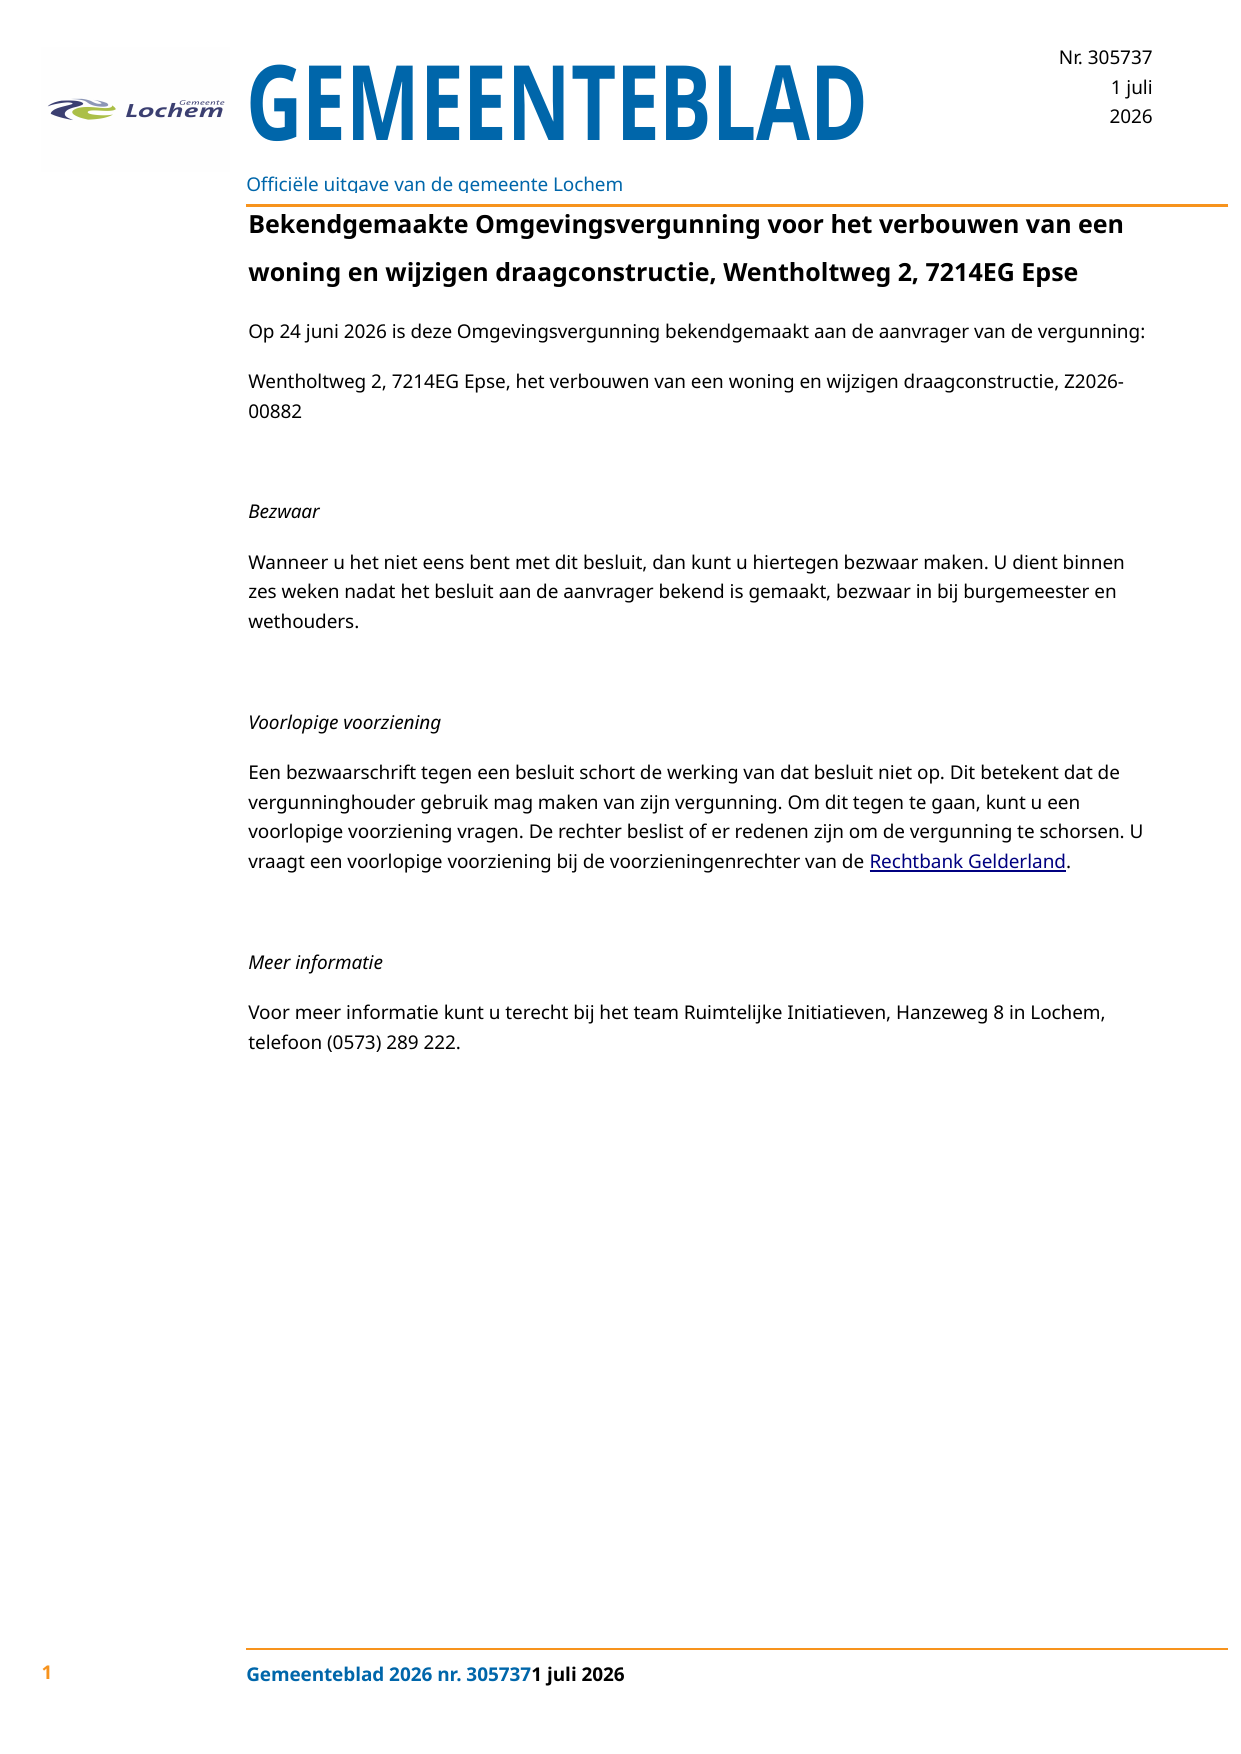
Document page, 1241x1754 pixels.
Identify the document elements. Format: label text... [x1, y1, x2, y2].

text Op 24 juni 2026 is deze Omgevingsvergunning bekendgemaakt aan de aanvrager van de vergunning: [248, 318, 1152, 344]
text Voorlopige voorziening [248, 709, 1152, 735]
text Wentholtweg 2, 7214EG Epse, het verbouwen van een woning en wijzigen draagconstructie, Z2026-00882 [248, 368, 1152, 424]
text Bezwaar [248, 499, 1152, 524]
text Meer informatie [248, 949, 1152, 975]
text Bekendgemaakte Omgevingsvergunning voor het verbouwen van een woning en wijzigen draagconstructie, Wentholtweg 2, 7214EG Epse [248, 207, 1152, 288]
text Voor meer informatie kunt u terecht bij het team Ruimtelijke Initiatieven, Hanzeweg 8 in Lochem, telefoon (0573) 289 222. [248, 999, 1152, 1055]
picture [41, 47, 231, 172]
text Een bezwaarschrift tegen een besluit schort de werking van dat besluit niet op. Dit betekent dat de vergunninghouder gebruik mag maken van zijn vergunning. Om dit tegen te gaan, kunt u een voorlopige voorziening vragen. De rechter beslist of er redenen zijn om de vergunning te schorsen. U vraagt een voorlopige voorziening bij de voorzieningenrechter van de Rechtbank Gelderland. [248, 759, 1152, 874]
text Wanneer u het niet eens bent met dit besluit, dan kunt u hiertegen bezwaar maken. U dient binnen zes weken nadat het besluit aan de aanvrager bekend is gemaakt, bezwaar in bij burgemeester en wethouders. [248, 549, 1152, 634]
